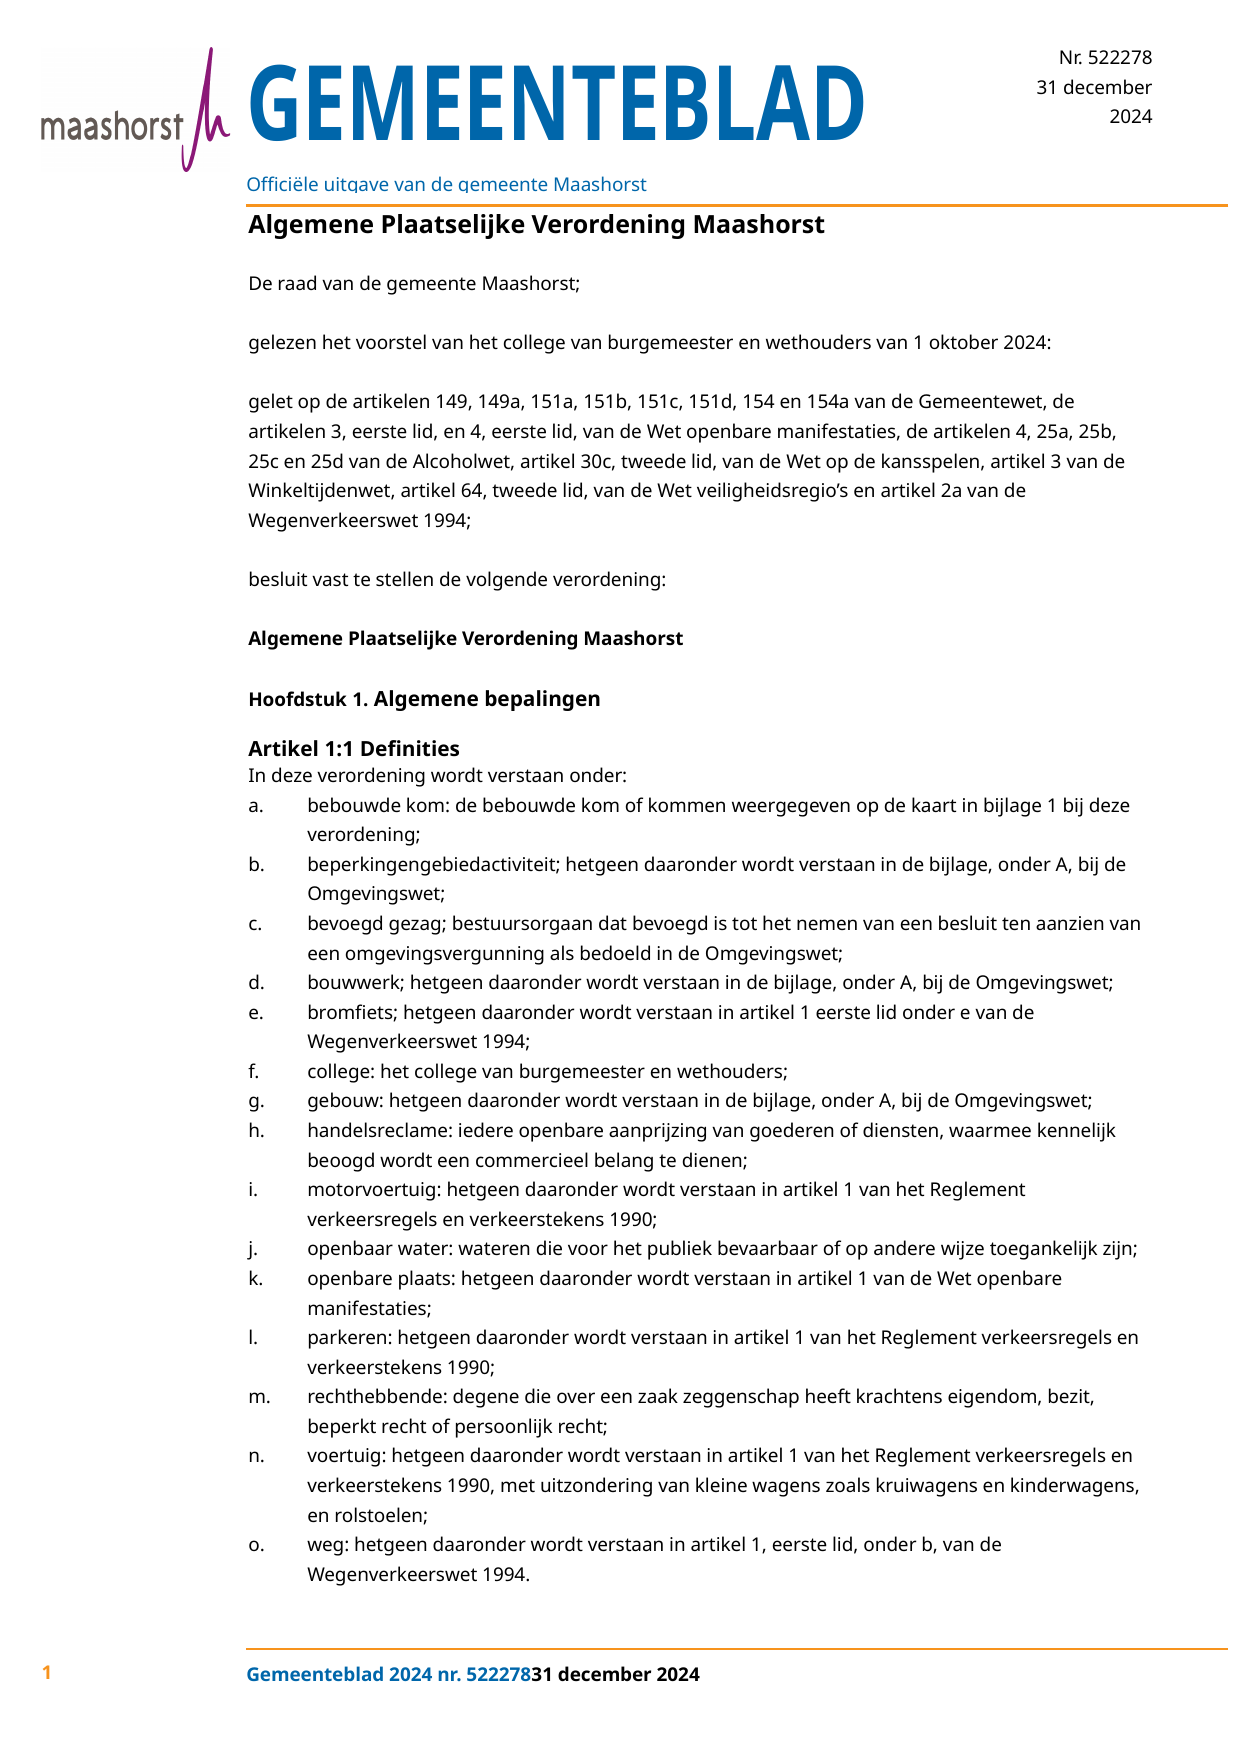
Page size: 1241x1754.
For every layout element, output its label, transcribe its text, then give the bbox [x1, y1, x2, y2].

text gelezen het voorstel van het college van burgemeester en wethouders van 1 oktober 2024: [248, 329, 1152, 355]
list bevoegd gezag; bestuursorgaan dat bevoegd is tot het nemen van een besluit ten aanzien van een omgevingsvergunning als bedoeld in de Omgevingswet; [248, 910, 1152, 965]
list motorvoertuig: hetgeen daaronder wordt verstaan in artikel 1 van het Reglement verkeersregels en verkeerstekens 1990; [248, 1176, 1152, 1232]
list voertuig: hetgeen daaronder wordt verstaan in artikel 1 van het Reglement verkeersregels en verkeerstekens 1990, met uitzondering van kleine wagens zoals kruiwagens en kinderwagens, en rolstoelen; [248, 1443, 1152, 1527]
list openbaar water: wateren die voor het publiek bevaarbaar of op andere wijze toegankelijk zijn; [248, 1236, 1152, 1261]
list weg: hetgeen daaronder wordt verstaan in artikel 1, eerste lid, onder b, van de Wegenverkeerswet 1994. [248, 1531, 1152, 1587]
text besluit vast te stellen de volgende verordening: [248, 566, 1152, 592]
picture [41, 47, 231, 172]
list handelsreclame: iedere openbare aanprijzing van goederen of diensten, waarmee kennelijk beoogd wordt een commercieel belang te dienen; [248, 1117, 1152, 1172]
text Hoofdstuk 1. Algemene bepalingen [248, 684, 1152, 713]
list college: het college van burgemeester en wethouders; [248, 1058, 1152, 1084]
list rechthebbende: degene die over een zaak zeggenschap heeft krachtens eigendom, bezit, beperkt recht of persoonlijk recht; [248, 1383, 1152, 1439]
text De raad van de gemeente Maashorst; [248, 270, 1152, 296]
list openbare plaats: hetgeen daaronder wordt verstaan in artikel 1 van de Wet openbare manifestaties; [248, 1265, 1152, 1320]
list bebouwde kom: de bebouwde kom of kommen weergegeven op de kaart in bijlage 1 bij deze verordening; [248, 792, 1152, 847]
list bouwwerk; hetgeen daaronder wordt verstaan in de bijlage, onder A, bij de Omgevingswet; [248, 969, 1152, 995]
list gebouw: hetgeen daaronder wordt verstaan in de bijlage, onder A, bij de Omgevingswet; [248, 1088, 1152, 1113]
list beperkingengebiedactiviteit; hetgeen daaronder wordt verstaan in de bijlage, onder A, bij de Omgevingswet; [248, 851, 1152, 906]
text In deze verordening wordt verstaan onder: [248, 762, 1152, 788]
list bromfiets; hetgeen daaronder wordt verstaan in artikel 1 eerste lid onder e van de Wegenverkeerswet 1994; [248, 999, 1152, 1054]
text Algemene Plaatselijke Verordening Maashorst [248, 207, 1152, 241]
text Artikel 1:1 Definities [248, 734, 1152, 762]
text gelet op de artikelen 149, 149a, 151a, 151b, 151c, 151d, 154 en 154a van de Gemeentewet, de artikelen 3, eerste lid, en 4, eerste lid, van de Wet openbare manifestaties, de artikelen 4, 25a, 25b, 25c en 25d van de Alcoholwet, artikel 30c, tweede lid, van de Wet op de kansspelen, artikel 3 van de Winkeltijdenwet, artikel 64, tweede lid, van de Wet veiligheidsregio’s en artikel 2a van de Wegenverkeerswet 1994; [248, 389, 1152, 533]
list parkeren: hetgeen daaronder wordt verstaan in artikel 1 van het Reglement verkeersregels en verkeerstekens 1990; [248, 1324, 1152, 1379]
text Algemene Plaatselijke Verordening Maashorst [248, 625, 1152, 651]
